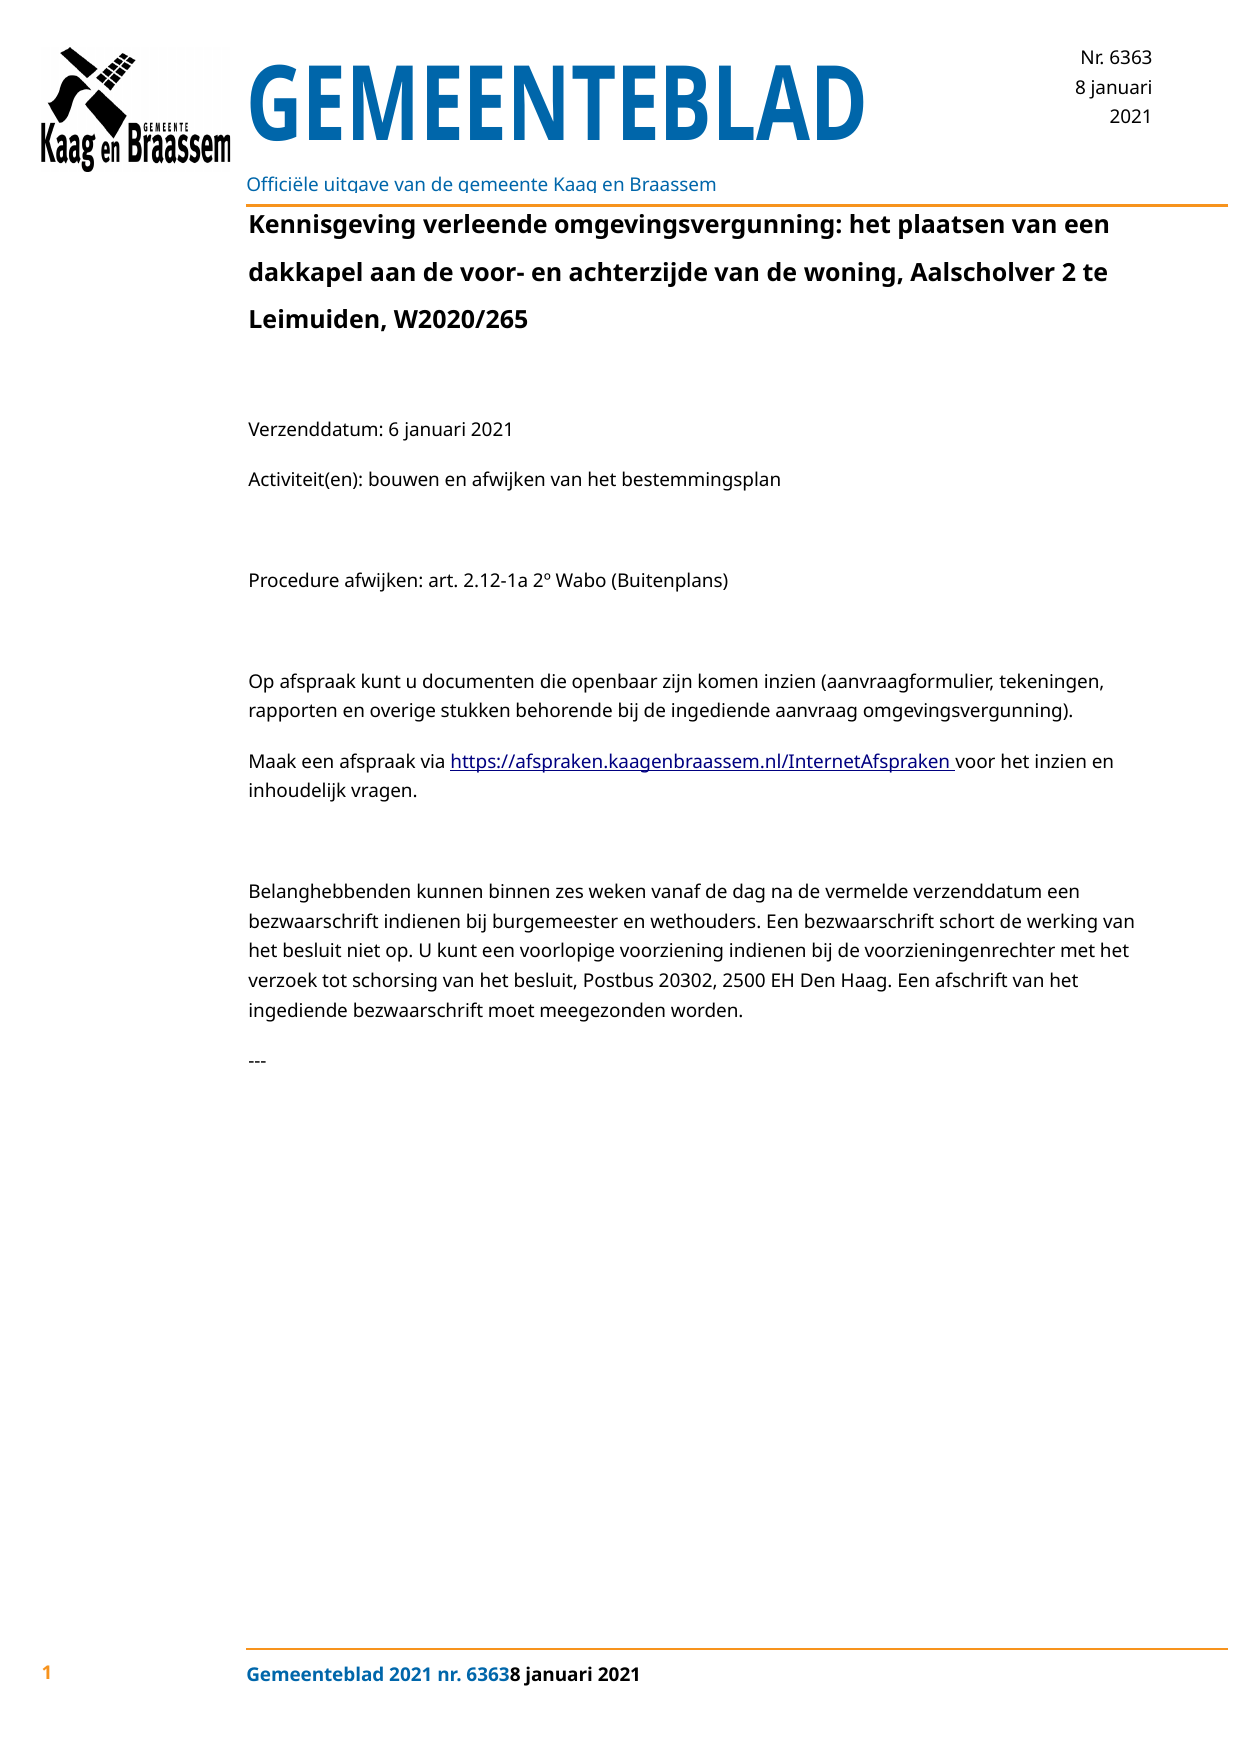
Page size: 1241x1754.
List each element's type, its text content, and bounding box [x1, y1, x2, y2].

text Maak een afspraak via https://afspraken.kaagenbraassem.nl/InternetAfspraken voor het inzien en inhoudelijk vragen. [248, 748, 1152, 803]
picture [41, 47, 231, 172]
text Kennisgeving verleende omgevingsvergunning: het plaatsen van een dakkapel aan de voor- en achterzijde van de woning, Aalscholver 2 te Leimuiden, W2020/265 [248, 207, 1152, 336]
text Procedure afwijken: art. 2.12-1a 2º Wabo (Buitenplans) [248, 567, 1152, 593]
text Activiteit(en): bouwen en afwijken van het bestemmingsplan [248, 466, 1152, 492]
text --- [248, 1047, 1152, 1073]
text Op afspraak kunt u documenten die openbaar zijn komen inzien (aanvraagformulier, tekeningen, rapporten en overige stukken behorende bij de ingediende aanvraag omgevingsvergunning). [248, 668, 1152, 723]
text Verzenddatum: 6 januari 2021 [248, 416, 1152, 442]
text Belanghebbenden kunnen binnen zes weken vanaf de dag na de vermelde verzenddatum een bezwaarschrift indienen bij burgemeester en wethouders. Een bezwaarschrift schort de werking van het besluit niet op. U kunt een voorlopige voorziening indienen bij de voorzieningenrechter met het verzoek tot schorsing van het besluit, Postbus 20302, 2500 EH Den Haag. Een afschrift van het ingediende bezwaarschrift moet meegezonden worden. [248, 878, 1152, 1022]
